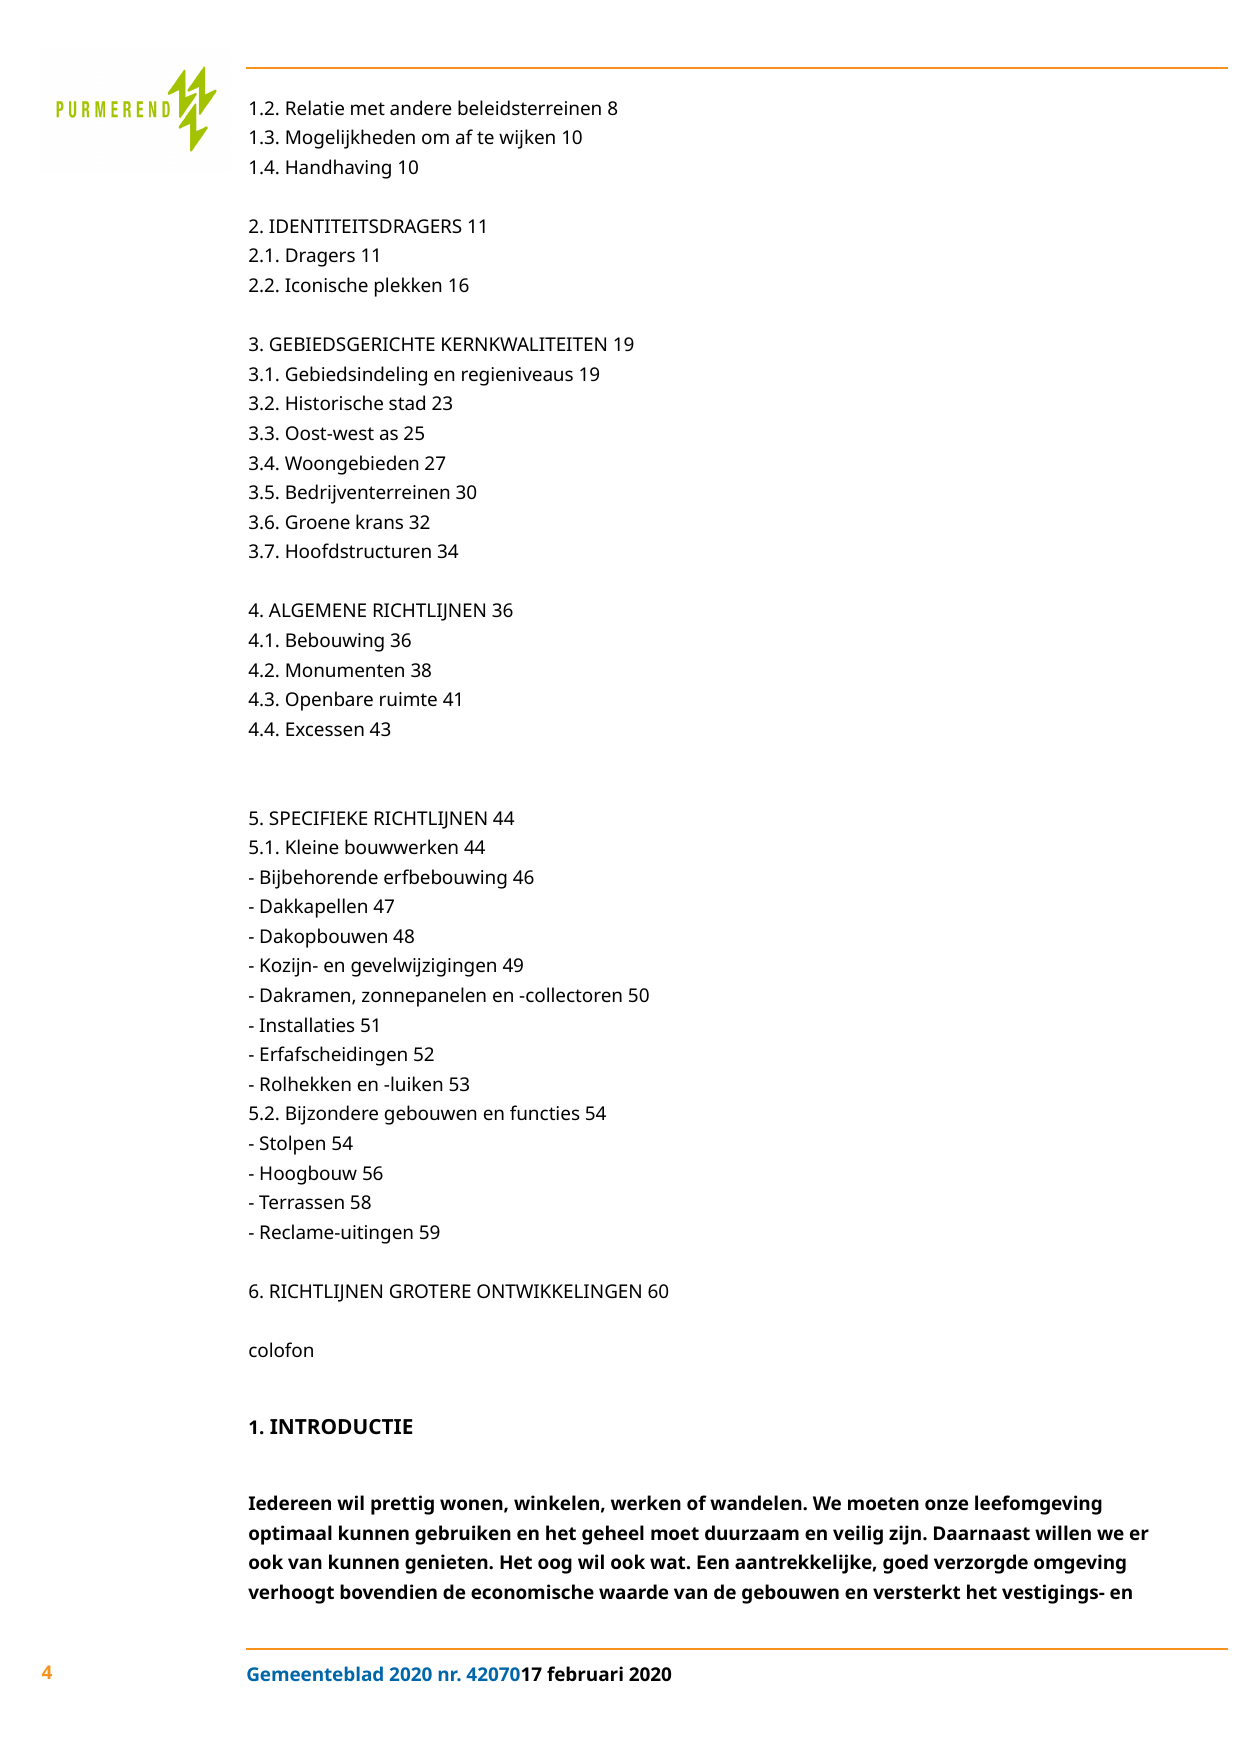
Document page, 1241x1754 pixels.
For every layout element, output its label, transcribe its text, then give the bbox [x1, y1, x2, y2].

text 2. IDENTITEITSDRAGERS 11 [248, 213, 1152, 239]
text - Dakopbouwen 48 [248, 923, 1152, 949]
text 3.5. Bedrijventerreinen 30 [248, 479, 1152, 505]
text colofon [248, 1337, 1152, 1363]
text - Reclame-uitingen 59 [248, 1219, 1152, 1245]
text - Kozijn- en gevelwijzigingen 49 [248, 953, 1152, 978]
text 2.2. Iconische plekken 16 [248, 272, 1152, 298]
text 3.7. Hoofdstructuren 34 [248, 538, 1152, 564]
text 4.3. Openbare ruimte 41 [248, 686, 1152, 712]
text 3.6. Groene krans 32 [248, 509, 1152, 535]
text 3.1. Gebiedsindeling en regieniveaus 19 [248, 361, 1152, 387]
text 4. ALGEMENE RICHTLIJNEN 36 [248, 598, 1152, 623]
text Iedereen wil prettig wonen, winkelen, werken of wandelen. We moeten onze leefomgeving optimaal kunnen gebruiken en het geheel moet duurzaam en veilig zijn. Daarnaast willen we er ook van kunnen genieten. Het oog wil ook wat. Een aantrekkelijke, goed verzorgde omgeving verhoogt bovendien de economische waarde van de gebouwen en versterkt het vestigings- en [248, 1490, 1152, 1605]
text - Dakramen, zonnepanelen en -collectoren 50 [248, 982, 1152, 1008]
text 3.4. Woongebieden 27 [248, 450, 1152, 476]
text - Installaties 51 [248, 1012, 1152, 1038]
text 4.4. Excessen 43 [248, 716, 1152, 742]
text - Bijbehorende erfbebouwing 46 [248, 864, 1152, 890]
text 1.4. Handhaving 10 [248, 154, 1152, 180]
text 1.3. Mogelijkheden om af te wijken 10 [248, 124, 1152, 150]
text 1.2. Relatie met andere beleidsterreinen 8 [248, 95, 1152, 121]
text - Rolhekken en -luiken 53 [248, 1071, 1152, 1097]
text - Dakkapellen 47 [248, 893, 1152, 919]
text 1. INTRODUCTIE [248, 1412, 1152, 1441]
text - Terrassen 58 [248, 1189, 1152, 1215]
text 5. SPECIFIEKE RICHTLIJNEN 44 [248, 805, 1152, 831]
text 4.2. Monumenten 38 [248, 657, 1152, 683]
text - Hoogbouw 56 [248, 1160, 1152, 1186]
text 5.2. Bijzondere gebouwen en functies 54 [248, 1101, 1152, 1126]
text 3.2. Historische stad 23 [248, 391, 1152, 416]
text 3. GEBIEDSGERICHTE KERNKWALITEITEN 19 [248, 331, 1152, 357]
text - Erfafscheidingen 52 [248, 1041, 1152, 1067]
text 2.1. Dragers 11 [248, 243, 1152, 268]
text 4.1. Bebouwing 36 [248, 627, 1152, 653]
text 3.3. Oost-west as 25 [248, 420, 1152, 446]
text 6. RICHTLIJNEN GROTERE ONTWIKKELINGEN 60 [248, 1278, 1152, 1304]
picture [41, 47, 231, 172]
text 5.1. Kleine bouwwerken 44 [248, 834, 1152, 860]
text - Stolpen 54 [248, 1130, 1152, 1156]
